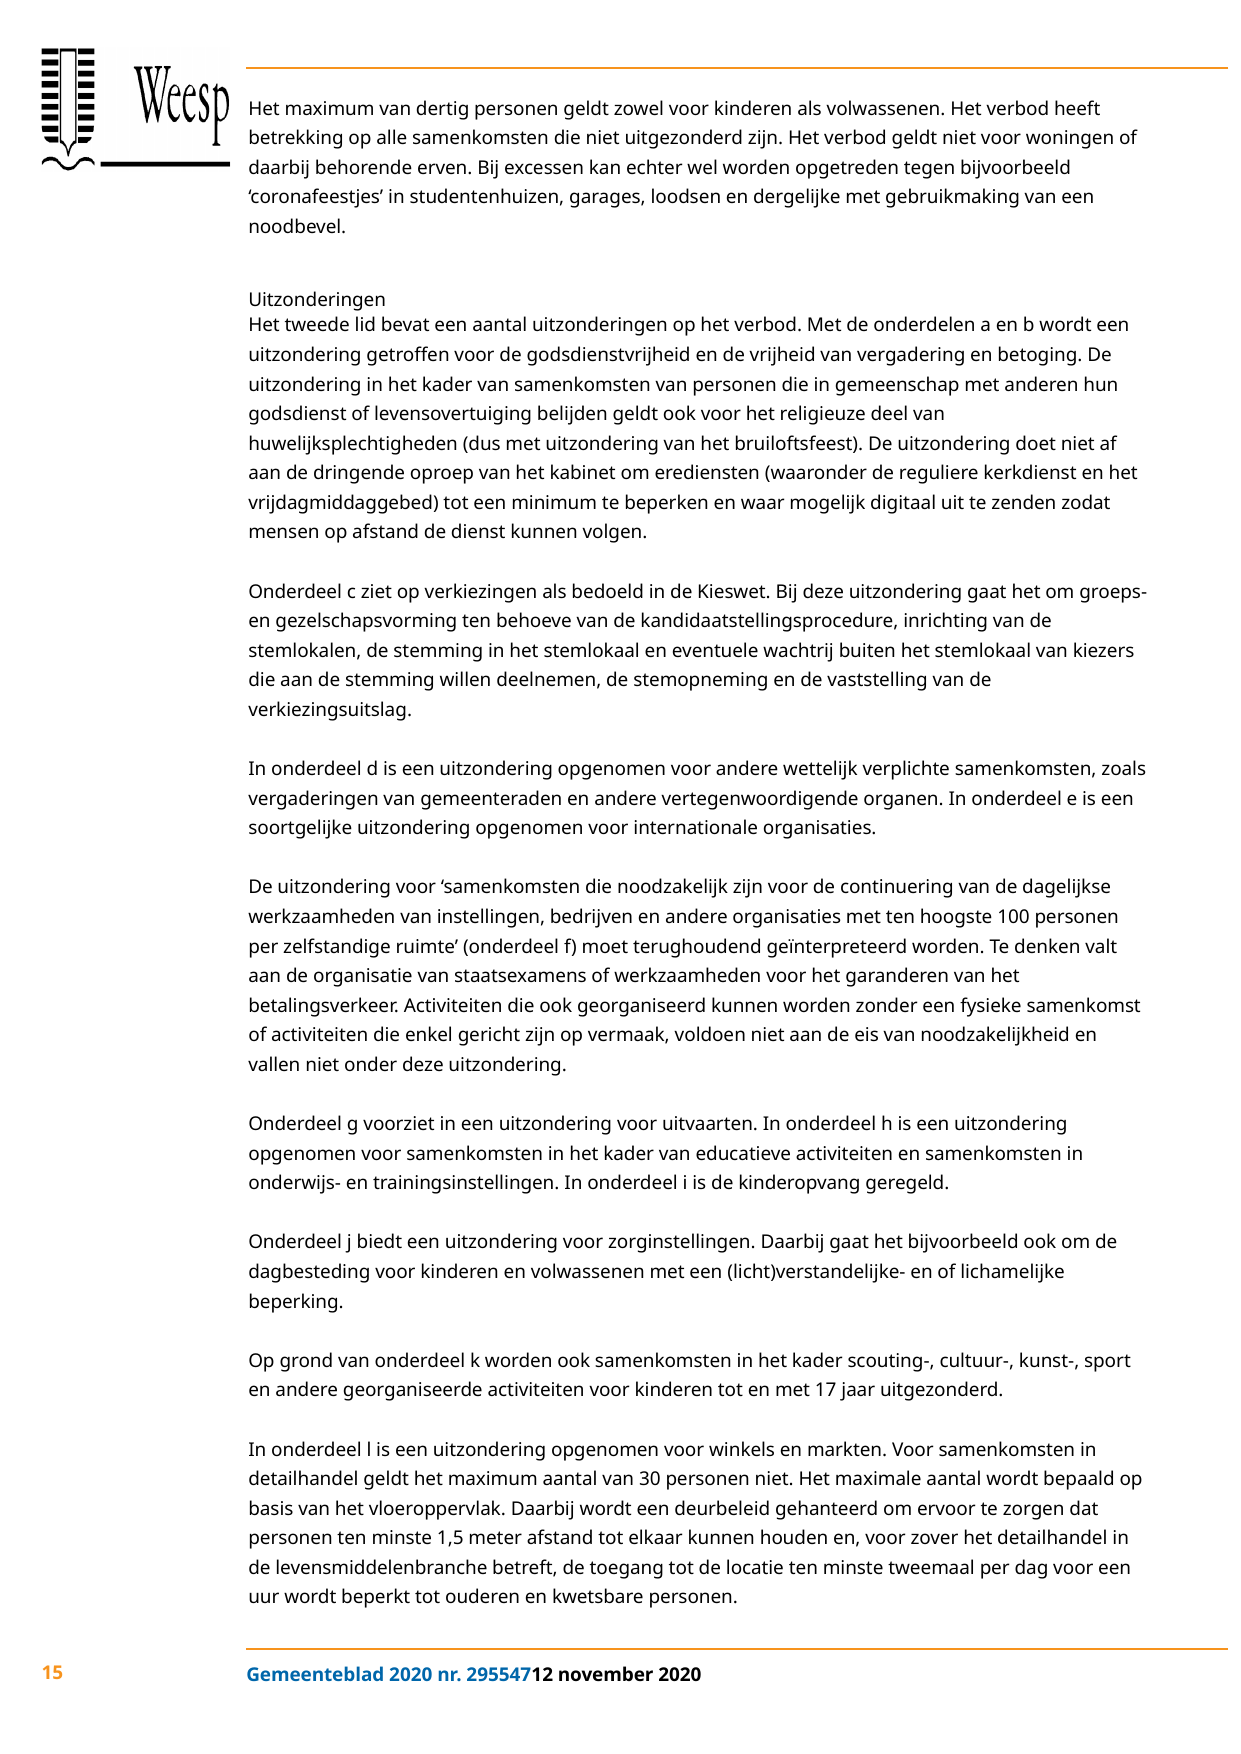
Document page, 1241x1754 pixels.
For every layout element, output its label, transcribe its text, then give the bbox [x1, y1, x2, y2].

text Het maximum van dertig personen geldt zowel voor kinderen als volwassenen. Het verbod heeft betrekking op alle samenkomsten die niet uitgezonderd zijn. Het verbod geldt niet voor woningen of daarbij behorende erven. Bij excessen kan echter wel worden opgetreden tegen bijvoorbeeld ‘coronafeestjes’ in studentenhuizen, garages, loodsen en dergelijke met gebruikmaking van een noodbevel. [248, 95, 1152, 239]
text Het tweede lid bevat een aantal uitzonderingen op het verbod. Met de onderdelen a en b wordt een uitzondering getroffen voor de godsdienstvrijheid en de vrijheid van vergadering en betoging. De uitzondering in het kader van samenkomsten van personen die in gemeenschap met anderen hun godsdienst of levensovertuiging belijden geldt ook voor het religieuze deel van huwelijksplechtigheden (dus met uitzondering van het bruiloftsfeest). De uitzondering doet niet af aan de dringende oproep van het kabinet om erediensten (waaronder de reguliere kerkdienst en het vrijdagmiddaggebed) tot een minimum te beperken en waar mogelijk digitaal uit te zenden zodat mensen op afstand de dienst kunnen volgen. [248, 312, 1152, 544]
text In onderdeel l is een uitzondering opgenomen voor winkels en markten. Voor samenkomsten in detailhandel geldt het maximum aantal van 30 personen niet. Het maximale aantal wordt bepaald op basis van het vloeroppervlak. Daarbij wordt een deurbeleid gehanteerd om ervoor te zorgen dat personen ten minste 1,5 meter afstand tot elkaar kunnen houden en, voor zover het detailhandel in de levensmiddelenbranche betreft, de toegang tot de locatie ten minste tweemaal per dag voor een uur wordt beperkt tot ouderen en kwetsbare personen. [248, 1436, 1152, 1609]
text In onderdeel d is een uitzondering opgenomen voor andere wettelijk verplichte samenkomsten, zoals vergaderingen van gemeenteraden en andere vertegenwoordigende organen. In onderdeel e is een soortgelijke uitzondering opgenomen voor internationale organisaties. [248, 755, 1152, 840]
text Uitzonderingen [248, 286, 1152, 312]
text Op grond van onderdeel k worden ook samenkomsten in het kader scouting-, cultuur-, kunst-, sport en andere georganiseerde activiteiten voor kinderen tot en met 17 jaar uitgezonderd. [248, 1347, 1152, 1402]
text Onderdeel c ziet op verkiezingen als bedoeld in de Kieswet. Bij deze uitzondering gaat het om groeps- en gezelschapsvorming ten behoeve van de kandidaatstellingsprocedure, inrichting van de stemlokalen, de stemming in het stemlokaal en eventuele wachtrij buiten het stemlokaal van kiezers die aan de stemming willen deelnemen, de stemopneming en de vaststelling van de verkiezingsuitslag. [248, 578, 1152, 722]
picture [41, 47, 231, 172]
text Onderdeel g voorziet in een uitzondering voor uitvaarten. In onderdeel h is een uitzondering opgenomen voor samenkomsten in het kader van educatieve activiteiten en samenkomsten in onderwijs- en trainingsinstellingen. In onderdeel i is de kinderopvang geregeld. [248, 1110, 1152, 1195]
text De uitzondering voor ‘samenkomsten die noodzakelijk zijn voor de continuering van de dagelijkse werkzaamheden van instellingen, bedrijven en andere organisaties met ten hoogste 100 personen per zelfstandige ruimte’ (onderdeel f) moet terughoudend geïnterpreteerd worden. Te denken valt aan de organisatie van staatsexamens of werkzaamheden voor het garanderen van het betalingsverkeer. Activiteiten die ook georganiseerd kunnen worden zonder een fysieke samenkomst of activiteiten die enkel gericht zijn op vermaak, voldoen niet aan de eis van noodzakelijkheid en vallen niet onder deze uitzondering. [248, 874, 1152, 1077]
text Onderdeel j biedt een uitzondering voor zorginstellingen. Daarbij gaat het bijvoorbeeld ook om de dagbesteding voor kinderen en volwassenen met een (licht)verstandelijke- en of lichamelijke beperking. [248, 1229, 1152, 1313]
